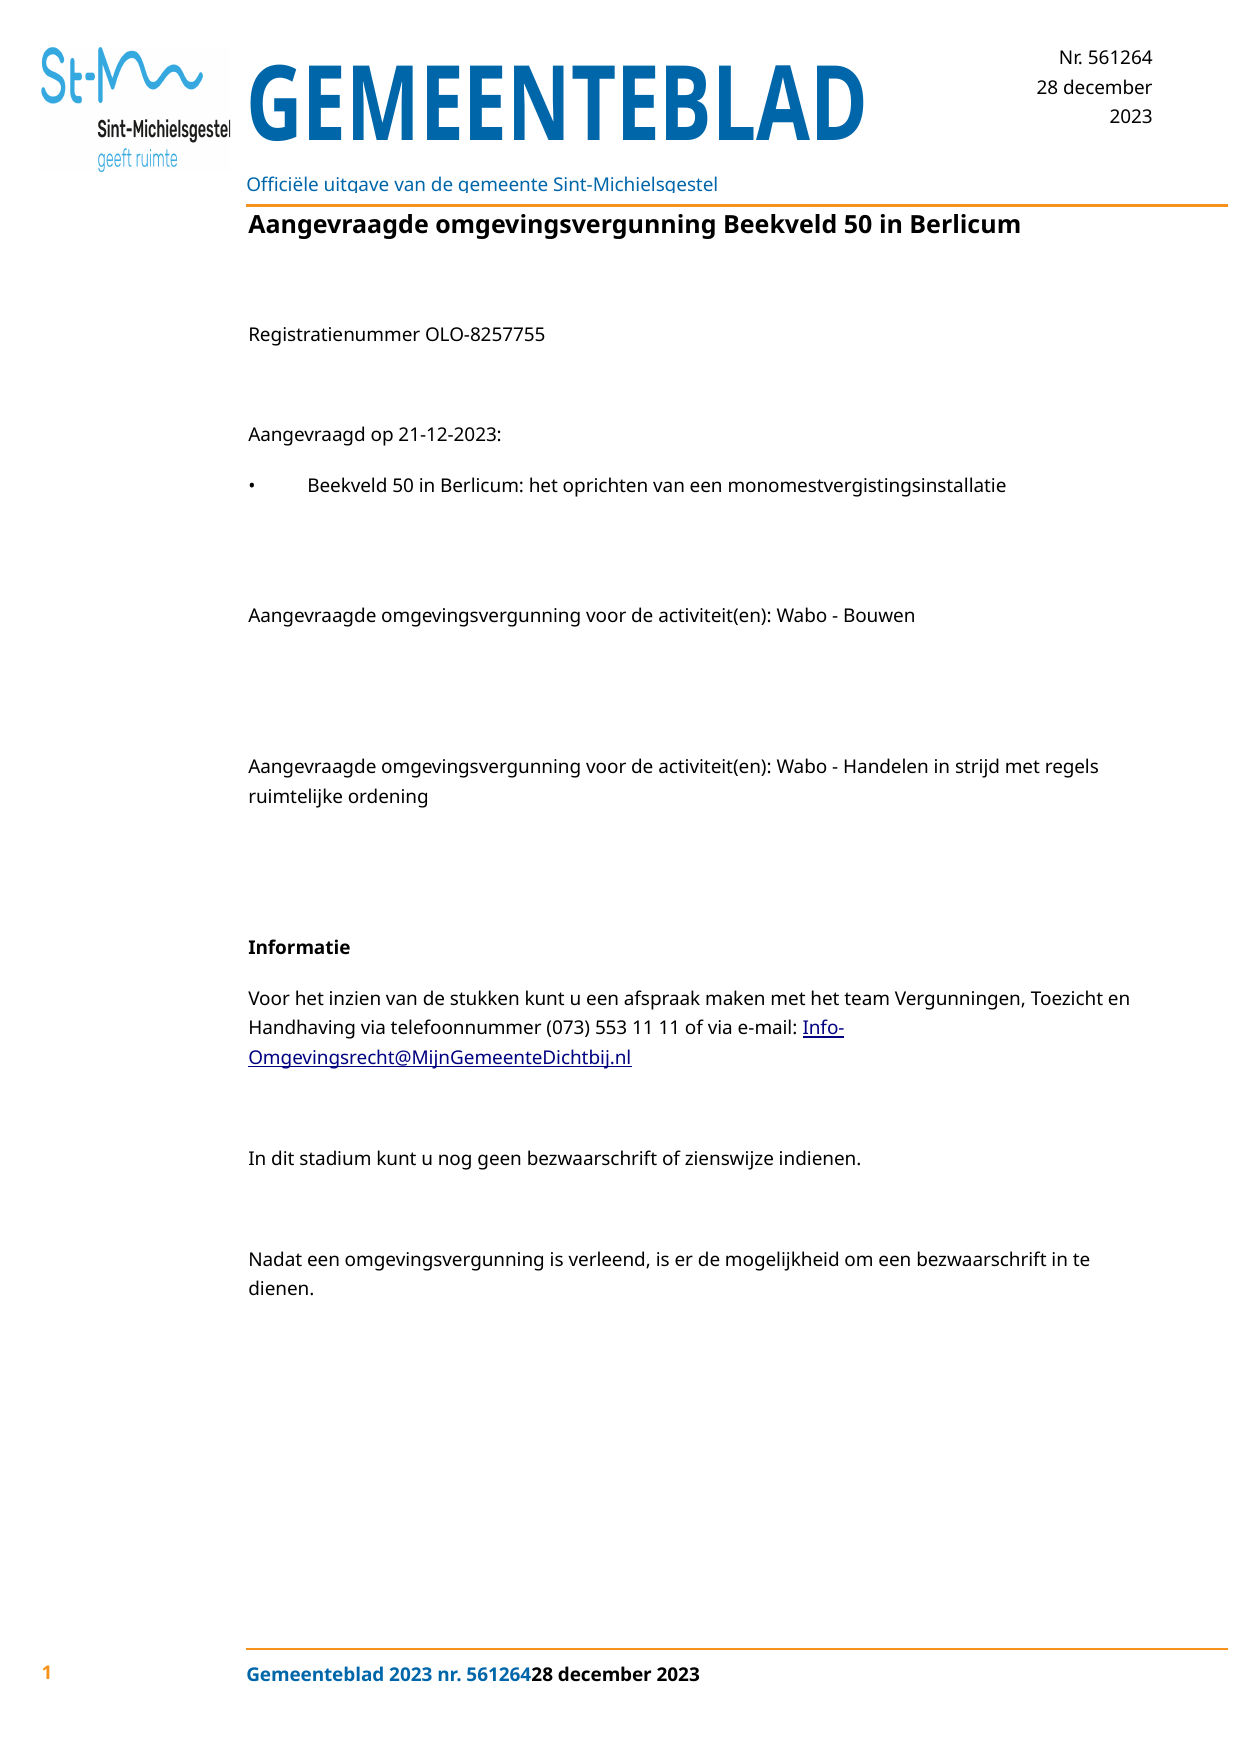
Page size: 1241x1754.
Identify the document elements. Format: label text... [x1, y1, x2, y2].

text Aangevraagd op 21-12-2023: [248, 422, 1152, 447]
text Aangevraagde omgevingsvergunning Beekveld 50 in Berlicum [248, 207, 1152, 241]
text In dit stadium kunt u nog geen bezwaarschrift of zienswijze indienen. [248, 1145, 1152, 1171]
text Nadat een omgevingsvergunning is verleend, is er de mogelijkheid om een bezwaarschrift in te dienen. [248, 1246, 1152, 1301]
text Aangevraagde omgevingsvergunning voor de activiteit(en): Wabo - Bouwen [248, 602, 1152, 628]
text Informatie [248, 934, 1152, 960]
text Voor het inzien van de stukken kunt u een afspraak maken met het team Vergunningen, Toezicht en Handhaving via telefoonnummer (073) 553 11 11 of via e-mail: Info-Omgevingsrecht@MijnGemeenteDichtbij.nl [248, 985, 1152, 1070]
picture [41, 47, 231, 172]
list Beekveld 50 in Berlicum: het oprichten van een monomestvergistingsinstallatie [248, 472, 1152, 498]
text Registratienummer OLO-8257755 [248, 321, 1152, 346]
text Aangevraagde omgevingsvergunning voor de activiteit(en): Wabo - Handelen in strijd met regels ruimtelijke ordening [248, 754, 1152, 809]
